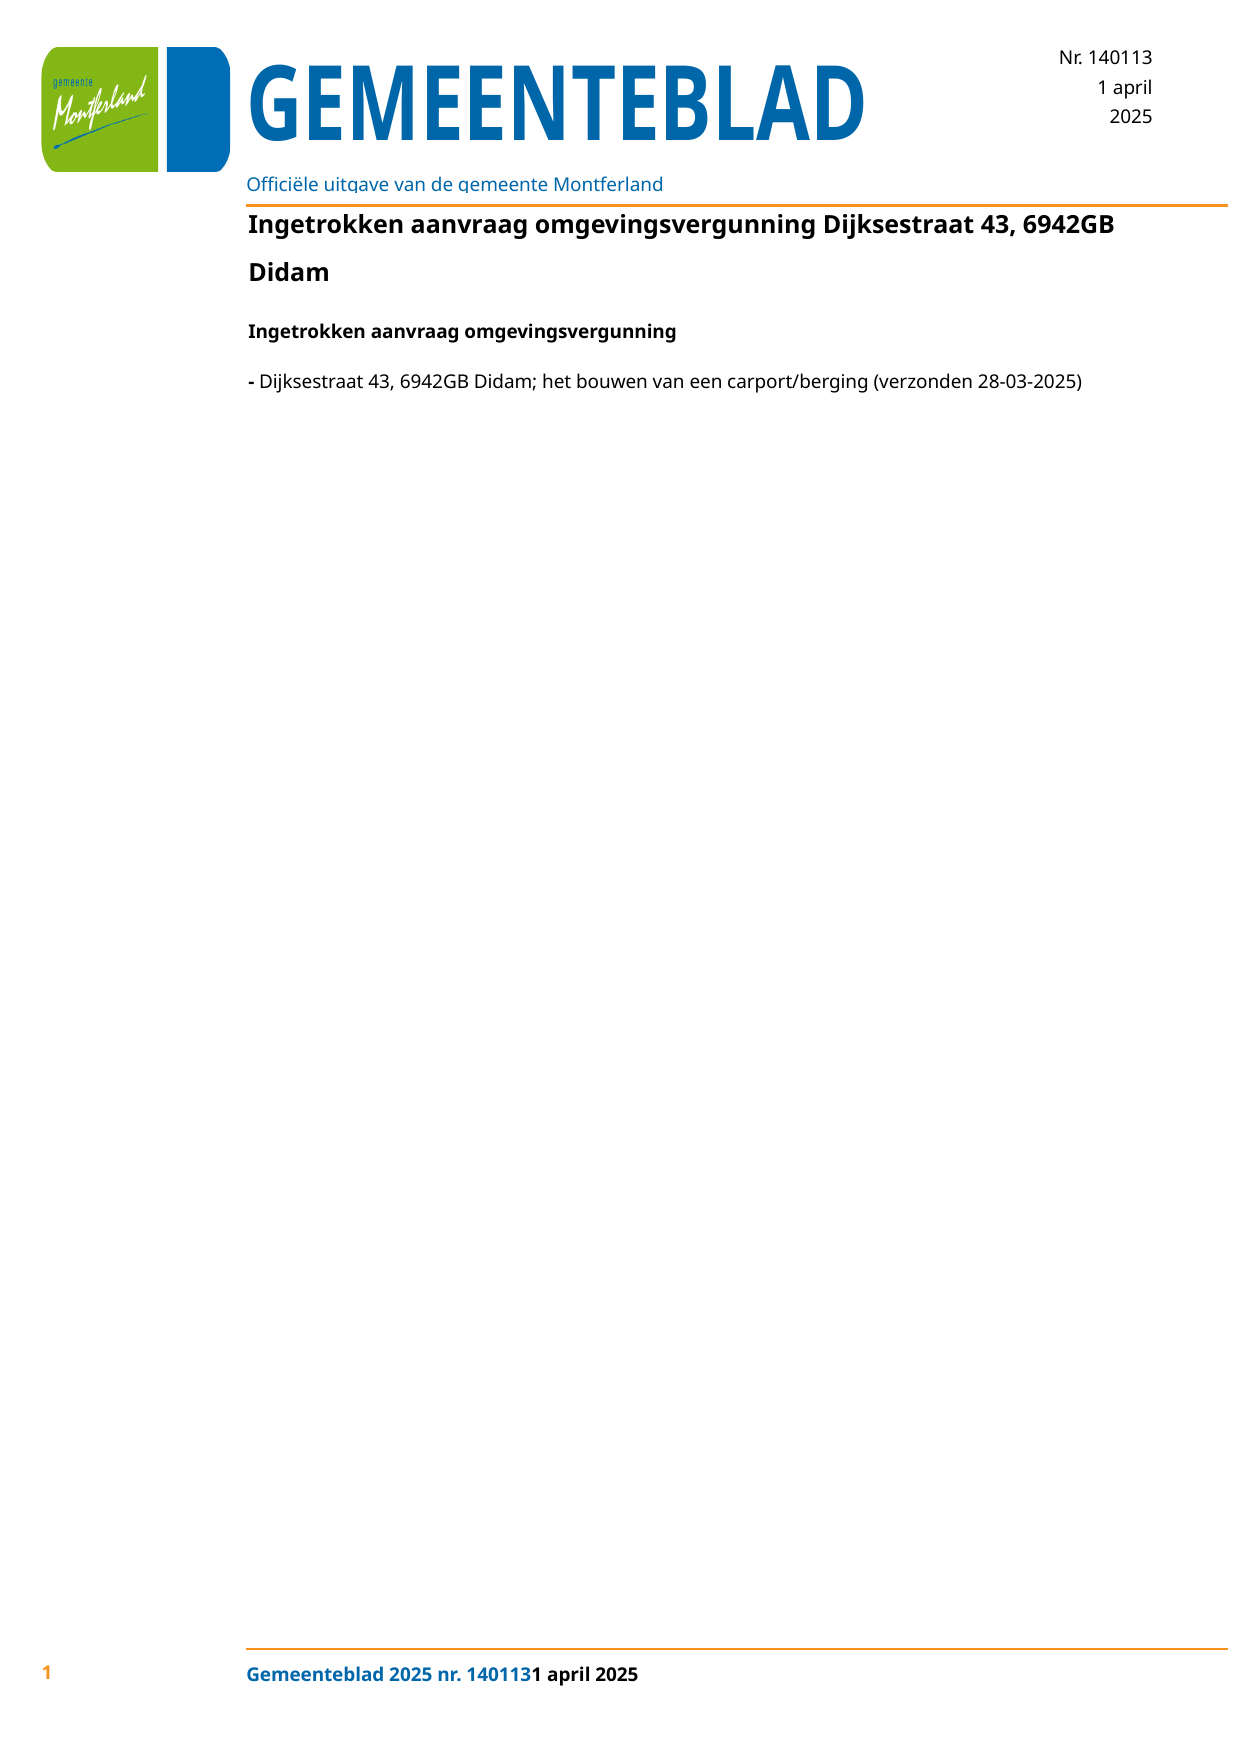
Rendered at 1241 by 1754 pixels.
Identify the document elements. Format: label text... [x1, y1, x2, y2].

text - Dijksestraat 43, 6942GB Didam; het bouwen van een carport/berging (verzonden 28-03-2025) [248, 368, 1152, 394]
picture [41, 47, 231, 172]
text Ingetrokken aanvraag omgevingsvergunning [248, 318, 1152, 344]
text Ingetrokken aanvraag omgevingsvergunning Dijksestraat 43, 6942GB Didam [248, 207, 1152, 288]
